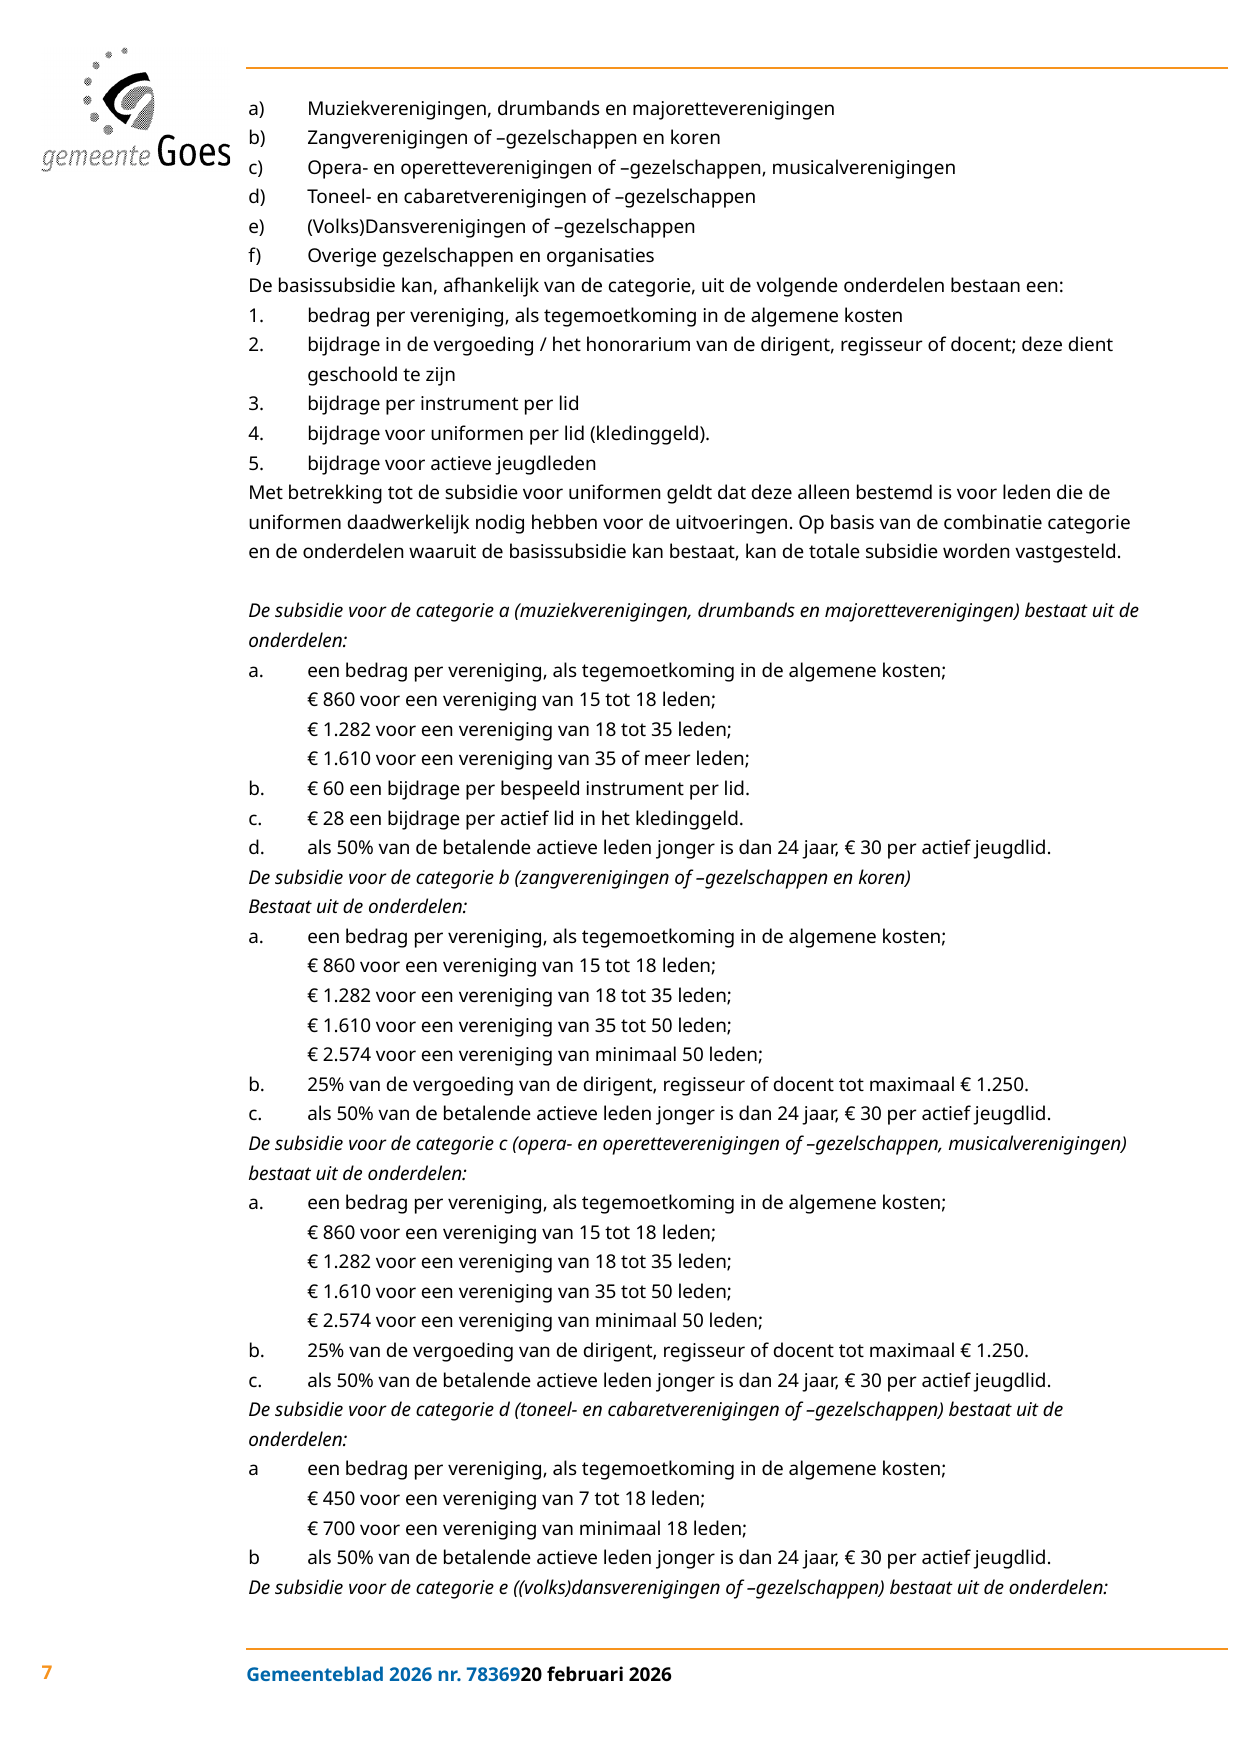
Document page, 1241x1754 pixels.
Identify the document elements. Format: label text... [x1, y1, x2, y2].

list € 2.574 voor een vereniging van minimaal 50 leden; [248, 1308, 1152, 1333]
list € 1.610 voor een vereniging van 35 tot 50 leden; [248, 1012, 1152, 1038]
list € 28 een bijdrage per actief lid in het kledinggeld. [248, 805, 1152, 831]
list als 50% van de betalende actieve leden jonger is dan 24 jaar, € 30 per actief jeugdlid. [248, 834, 1152, 860]
text De subsidie voor de categorie b (zangverenigingen of –gezelschappen en koren) [248, 864, 1152, 890]
picture [41, 47, 231, 172]
list € 860 voor een vereniging van 15 tot 18 leden; [248, 1219, 1152, 1245]
list (Volks)Dansverenigingen of –gezelschappen [248, 213, 1152, 239]
list Overige gezelschappen en organisaties [248, 243, 1152, 268]
text De basissubsidie kan, afhankelijk van de categorie, uit de volgende onderdelen bestaan een: [248, 272, 1152, 298]
list Zangverenigingen of –gezelschappen en koren [248, 124, 1152, 150]
list bijdrage voor uniformen per lid (kledinggeld). [248, 420, 1152, 446]
list Opera- en operetteverenigingen of –gezelschappen, musicalverenigingen [248, 154, 1152, 180]
list bijdrage in de vergoeding / het honorarium van de dirigent, regisseur of docent; deze dient geschoold te zijn [248, 331, 1152, 387]
list € 860 voor een vereniging van 15 tot 18 leden; [248, 953, 1152, 978]
list € 1.282 voor een vereniging van 18 tot 35 leden; [248, 1248, 1152, 1274]
list bijdrage per instrument per lid [248, 391, 1152, 416]
list € 60 een bijdrage per bespeeld instrument per lid. [248, 775, 1152, 801]
text De subsidie voor de categorie d (toneel- en cabaretverenigingen of –gezelschappen) bestaat uit de onderdelen: [248, 1396, 1152, 1452]
list een bedrag per vereniging, als tegemoetkoming in de algemene kosten; [248, 1189, 1152, 1215]
text Bestaat uit de onderdelen: [248, 893, 1152, 919]
list € 450 voor een vereniging van 7 tot 18 leden; [248, 1485, 1152, 1511]
text De subsidie voor de categorie a (muziekverenigingen, drumbands en majoretteverenigingen) bestaat uit de onderdelen: [248, 598, 1152, 653]
list 25% van de vergoeding van de dirigent, regisseur of docent tot maximaal € 1.250. [248, 1071, 1152, 1097]
list een bedrag per vereniging, als tegemoetkoming in de algemene kosten; [248, 657, 1152, 683]
list € 1.282 voor een vereniging van 18 tot 35 leden; [248, 716, 1152, 742]
list € 860 voor een vereniging van 15 tot 18 leden; [248, 686, 1152, 712]
list € 700 voor een vereniging van minimaal 18 leden; [248, 1515, 1152, 1541]
list € 1.610 voor een vereniging van 35 tot 50 leden; [248, 1278, 1152, 1304]
list 25% van de vergoeding van de dirigent, regisseur of docent tot maximaal € 1.250. [248, 1337, 1152, 1363]
list € 1.282 voor een vereniging van 18 tot 35 leden; [248, 982, 1152, 1008]
list bedrag per vereniging, als tegemoetkoming in de algemene kosten [248, 302, 1152, 328]
list als 50% van de betalende actieve leden jonger is dan 24 jaar, € 30 per actief jeugdlid. [248, 1544, 1152, 1570]
list € 1.610 voor een vereniging van 35 of meer leden; [248, 746, 1152, 771]
list als 50% van de betalende actieve leden jonger is dan 24 jaar, € 30 per actief jeugdlid. [248, 1367, 1152, 1393]
list als 50% van de betalende actieve leden jonger is dan 24 jaar, € 30 per actief jeugdlid. [248, 1101, 1152, 1126]
text Met betrekking tot de subsidie voor uniformen geldt dat deze alleen bestemd is voor leden die de uniformen daadwerkelijk nodig hebben voor de uitvoeringen. Op basis van de combinatie categorie en de onderdelen waaruit de basissubsidie kan bestaat, kan de totale subsidie worden vastgesteld. [248, 479, 1152, 564]
list Toneel- en cabaretverenigingen of –gezelschappen [248, 183, 1152, 209]
list bijdrage voor actieve jeugdleden [248, 450, 1152, 476]
text De subsidie voor de categorie e ((volks)dansverenigingen of –gezelschappen) bestaat uit de onderdelen: [248, 1574, 1152, 1600]
list een bedrag per vereniging, als tegemoetkoming in de algemene kosten; [248, 1456, 1152, 1481]
list een bedrag per vereniging, als tegemoetkoming in de algemene kosten; [248, 923, 1152, 949]
list Muziekverenigingen, drumbands en majoretteverenigingen [248, 95, 1152, 121]
text De subsidie voor de categorie c (opera- en operetteverenigingen of –gezelschappen, musicalverenigingen) bestaat uit de onderdelen: [248, 1130, 1152, 1186]
list € 2.574 voor een vereniging van minimaal 50 leden; [248, 1041, 1152, 1067]
